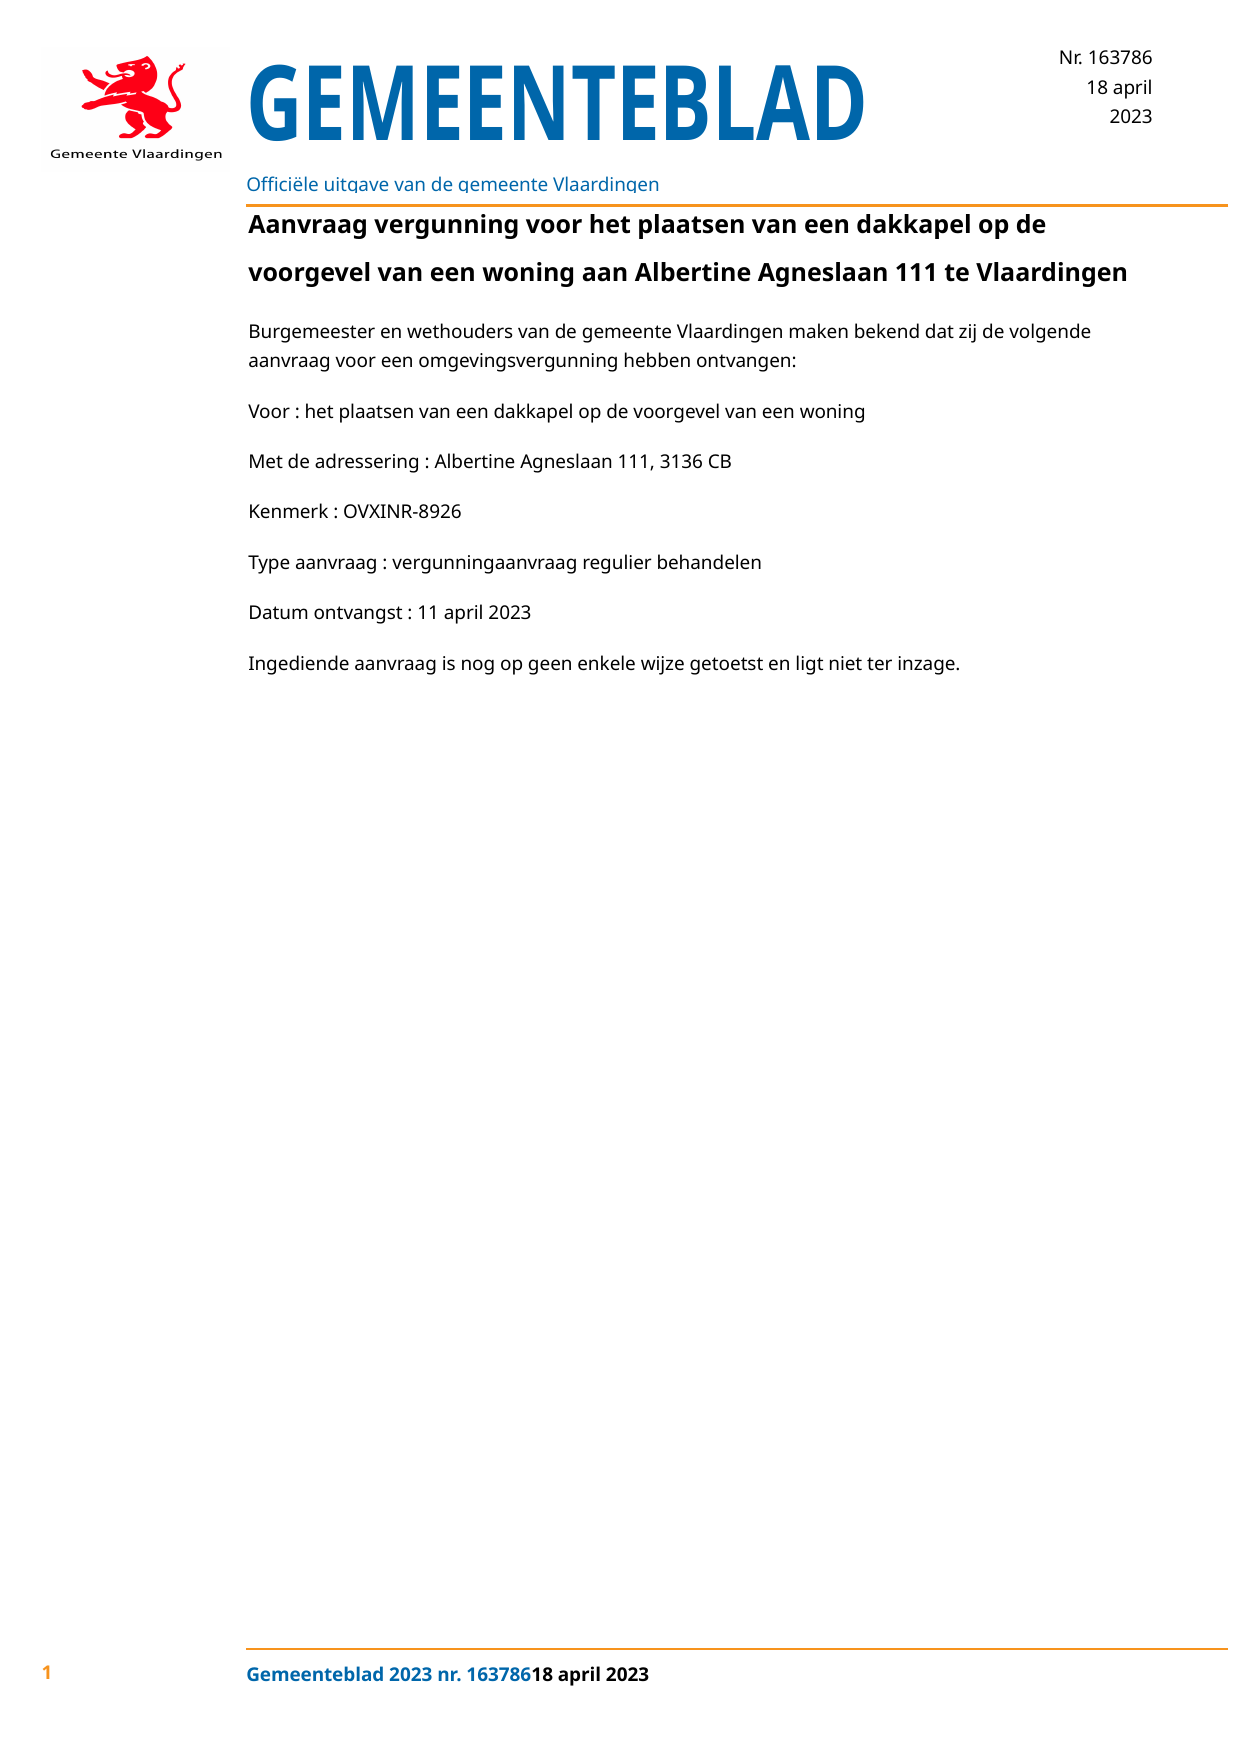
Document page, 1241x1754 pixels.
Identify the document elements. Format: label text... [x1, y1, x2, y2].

text Met de adressering : Albertine Agneslaan 111, 3136 CB [248, 448, 1152, 474]
picture [41, 47, 231, 172]
text Aanvraag vergunning voor het plaatsen van een dakkapel op de voorgevel van een woning aan Albertine Agneslaan 111 te Vlaardingen [248, 207, 1152, 288]
text Datum ontvangst : 11 april 2023 [248, 599, 1152, 625]
text Ingediende aanvraag is nog op geen enkele wijze getoetst en ligt niet ter inzage. [248, 650, 1152, 676]
text Burgemeester en wethouders van de gemeente Vlaardingen maken bekend dat zij de volgende aanvraag voor een omgevingsvergunning hebben ontvangen: [248, 318, 1152, 373]
text Kenmerk : OVXINR-8926 [248, 499, 1152, 524]
text Voor : het plaatsen van een dakkapel op de voorgevel van een woning [248, 398, 1152, 424]
text Type aanvraag : vergunningaanvraag regulier behandelen [248, 549, 1152, 575]
